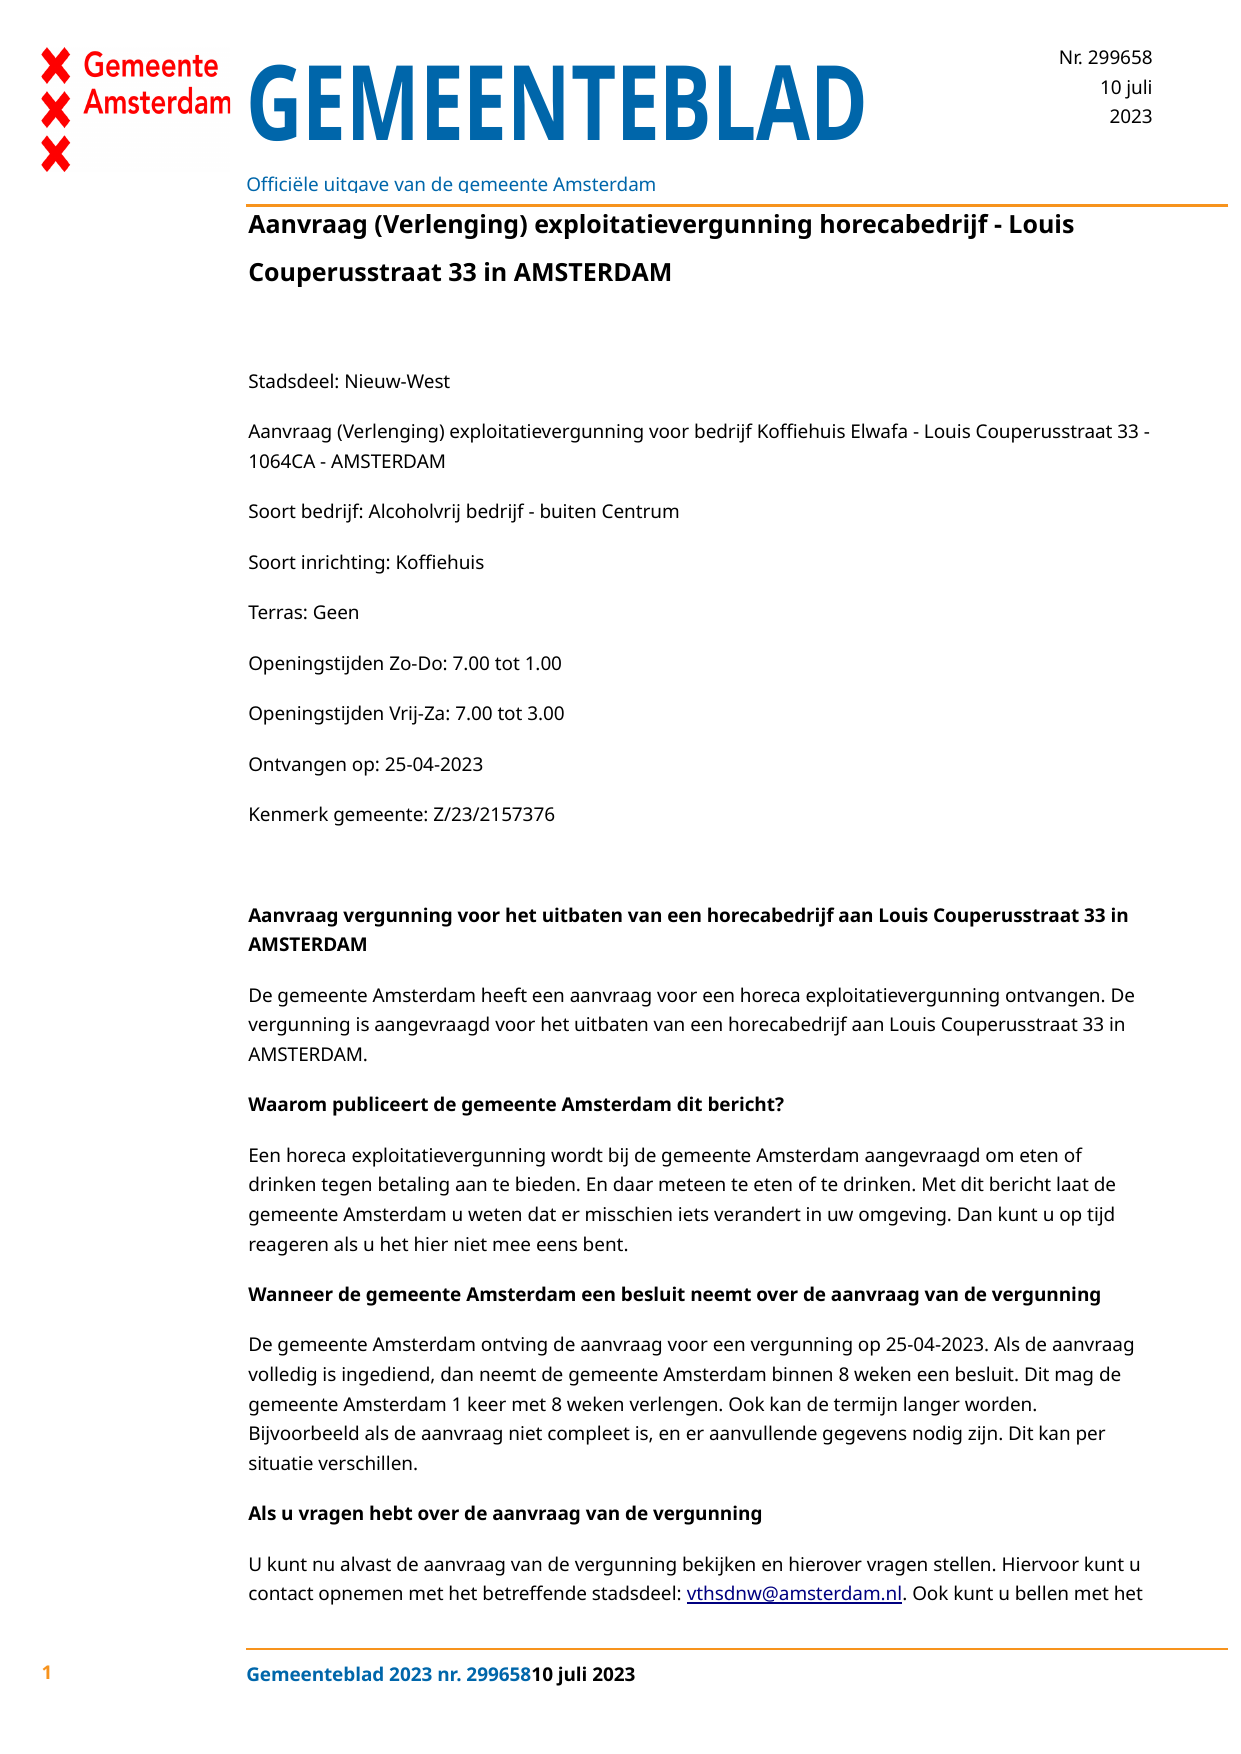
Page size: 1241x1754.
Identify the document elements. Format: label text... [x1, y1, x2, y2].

text Waarom publiceert de gemeente Amsterdam dit bericht? [248, 1092, 1152, 1117]
picture [41, 47, 231, 172]
text Openingstijden Zo-Do: 7.00 tot 1.00 [248, 650, 1152, 676]
text Ontvangen op: 25-04-2023 [248, 751, 1152, 777]
text Soort inrichting: Koffiehuis [248, 549, 1152, 575]
text De gemeente Amsterdam ontving de aanvraag voor een vergunning op 25-04-2023. Als de aanvraag volledig is ingediend, dan neemt de gemeente Amsterdam binnen 8 weken een besluit. Dit mag de gemeente Amsterdam 1 keer met 8 weken verlengen. Ook kan de termijn langer worden. Bijvoorbeeld als de aanvraag niet compleet is, en er aanvullende gegevens nodig zijn. Dit kan per situatie verschillen. [248, 1332, 1152, 1476]
text Wanneer de gemeente Amsterdam een besluit neemt over de aanvraag van de vergunning [248, 1281, 1152, 1307]
text Openingstijden Vrij-Za: 7.00 tot 3.00 [248, 700, 1152, 726]
text Een horeca exploitatievergunning wordt bij de gemeente Amsterdam aangevraagd om eten of drinken tegen betaling aan te bieden. En daar meteen te eten of te drinken. Met dit bericht laat de gemeente Amsterdam u weten dat er misschien iets verandert in uw omgeving. Dan kunt u op tijd reageren als u het hier niet mee eens bent. [248, 1142, 1152, 1257]
text Aanvraag (Verlenging) exploitatievergunning voor bedrijf Koffiehuis Elwafa - Louis Couperusstraat 33 - 1064CA - AMSTERDAM [248, 419, 1152, 474]
text U kunt nu alvast de aanvraag van de vergunning bekijken en hierover vragen stellen. Hiervoor kunt u contact opnemen met het betreffende stadsdeel: vthsdnw@amsterdam.nl. Ook kunt u bellen met het [248, 1551, 1152, 1606]
text Stadsdeel: Nieuw-West [248, 368, 1152, 394]
text Terras: Geen [248, 599, 1152, 625]
text Als u vragen hebt over de aanvraag van de vergunning [248, 1500, 1152, 1526]
text Kenmerk gemeente: Z/23/2157376 [248, 801, 1152, 827]
text De gemeente Amsterdam heeft een aanvraag voor een horeca exploitatievergunning ontvangen. De vergunning is aangevraagd voor het uitbaten van een horecabedrijf aan Louis Couperusstraat 33 in AMSTERDAM. [248, 982, 1152, 1067]
text Aanvraag vergunning voor het uitbaten van een horecabedrijf aan Louis Couperusstraat 33 in AMSTERDAM [248, 902, 1152, 957]
text Soort bedrijf: Alcoholvrij bedrijf - buiten Centrum [248, 499, 1152, 524]
text Aanvraag (Verlenging) exploitatievergunning horecabedrijf - Louis Couperusstraat 33 in AMSTERDAM [248, 207, 1152, 288]
